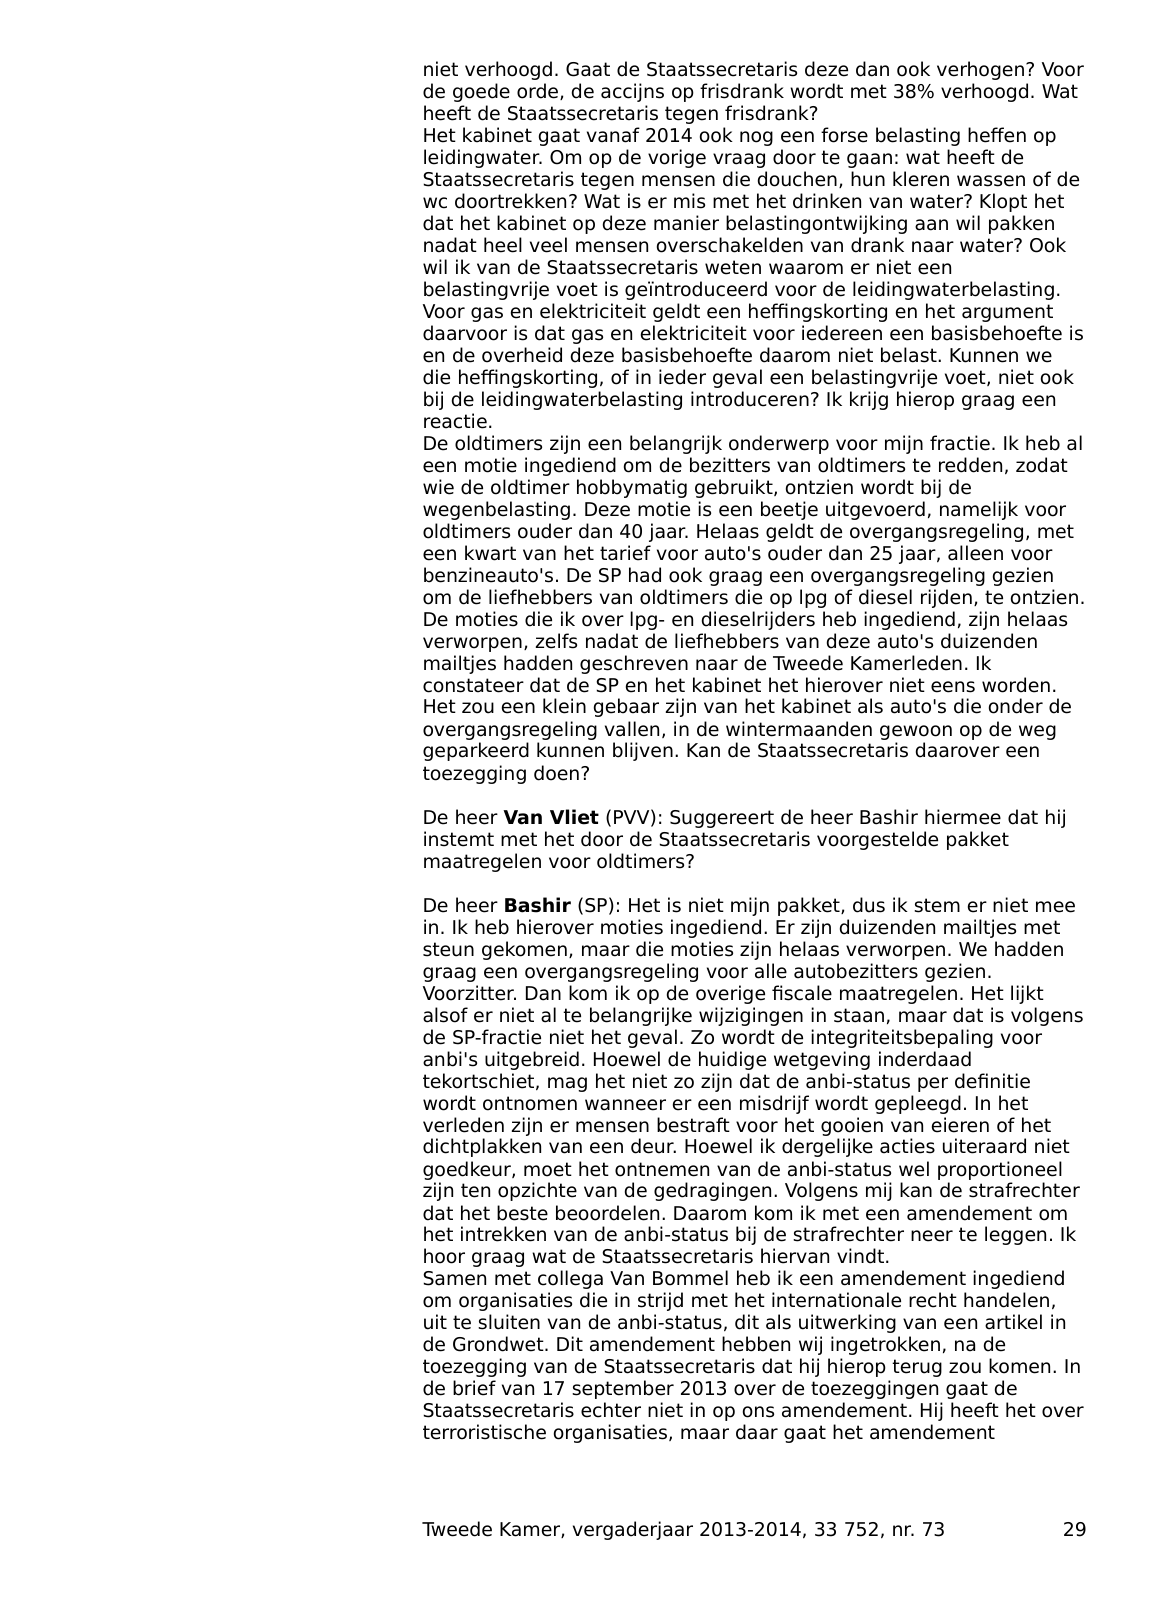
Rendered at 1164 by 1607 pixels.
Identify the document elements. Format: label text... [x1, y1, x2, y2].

text Samen met collega Van Bommel heb ik een amendement ingediend om organisaties die in strijd met het internationale recht handelen, uit te sluiten van de anbi-status, dit als uitwerking van een artikel in de Grondwet. Dit amendement hebben wij ingetrokken, na de toezegging van de Staatssecretaris dat hij hierop terug zou komen. In de brief van 17 september 2013 over de toezeggingen gaat de Staatssecretaris echter niet in op ons amendement. Hij heeft het over terroristische organisaties, maar daar gaat het amendement [422, 1268, 1087, 1444]
text niet verhoogd. Gaat de Staatssecretaris deze dan ook verhogen? Voor de goede orde, de accijns op frisdrank wordt met 38% verhoogd. Wat heeft de Staatssecretaris tegen frisdrank? [422, 59, 1087, 125]
text Het kabinet gaat vanaf 2014 ook nog een forse belasting heffen op leidingwater. Om op de vorige vraag door te gaan: wat heeft de Staatssecretaris tegen mensen die douchen, hun kleren wassen of de wc doortrekken? Wat is er mis met het drinken van water? Klopt het dat het kabinet op deze manier belastingontwijking aan wil pakken nadat heel veel mensen overschakelden van drank naar water? Ook wil ik van de Staatssecretaris weten waarom er niet een belastingvrije voet is geïntroduceerd voor de leidingwaterbelasting. Voor gas en elektriciteit geldt een heffingskorting en het argument daarvoor is dat gas en elektriciteit voor iedereen een basisbehoefte is en de overheid deze basisbehoefte daarom niet belast. Kunnen we die heffingskorting, of in ieder geval een belastingvrije voet, niet ook bij de leidingwaterbelasting introduceren? Ik krijg hierop graag een reactie. [422, 125, 1087, 433]
text Voorzitter. Dan kom ik op de overige fiscale maatregelen. Het lijkt alsof er niet al te belangrijke wijzigingen in staan, maar dat is volgens de SP-fractie niet het geval. Zo wordt de integriteitsbepaling voor anbi's uitgebreid. Hoewel de huidige wetgeving inderdaad tekortschiet, mag het niet zo zijn dat de anbi-status per definitie wordt ontnomen wanneer er een misdrijf wordt gepleegd. In het verleden zijn er mensen bestraft voor het gooien van eieren of het dichtplakken van een deur. Hoewel ik dergelijke acties uiteraard niet goedkeur, moet het ontnemen van de anbi-status wel proportioneel zijn ten opzichte van de gedragingen. Volgens mij kan de strafrechter dat het beste beoordelen. Daarom kom ik met een amendement om het intrekken van de anbi-status bij de strafrechter neer te leggen. Ik hoor graag wat de Staatssecretaris hiervan vindt. [422, 983, 1087, 1268]
text De heer Bashir (SP): Het is niet mijn pakket, dus ik stem er niet mee in. Ik heb hierover moties ingediend. Er zijn duizenden mailtjes met steun gekomen, maar die moties zijn helaas verworpen. We hadden graag een overgangsregeling voor alle autobezitters gezien. [422, 895, 1087, 983]
text De oldtimers zijn een belangrijk onderwerp voor mijn fractie. Ik heb al een motie ingediend om de bezitters van oldtimers te redden, zodat wie de oldtimer hobbymatig gebruikt, ontzien wordt bij de wegenbelasting. Deze motie is een beetje uitgevoerd, namelijk voor oldtimers ouder dan 40 jaar. Helaas geldt de overgangsregeling, met een kwart van het tarief voor auto's ouder dan 25 jaar, alleen voor benzineauto's. De SP had ook graag een overgangsregeling gezien om de liefhebbers van oldtimers die op lpg of diesel rijden, te ontzien. De moties die ik over lpg- en dieselrijders heb ingediend, zijn helaas verworpen, zelfs nadat de liefhebbers van deze auto's duizenden mailtjes hadden geschreven naar de Tweede Kamerleden. Ik constateer dat de SP en het kabinet het hierover niet eens worden. Het zou een klein gebaar zijn van het kabinet als auto's die onder de overgangsregeling vallen, in de wintermaanden gewoon op de weg geparkeerd kunnen blijven. Kan de Staatssecretaris daarover een toezegging doen? [422, 433, 1087, 784]
text De heer Van Vliet (PVV): Suggereert de heer Bashir hiermee dat hij instemt met het door de Staatssecretaris voorgestelde pakket maatregelen voor oldtimers? [422, 807, 1087, 872]
